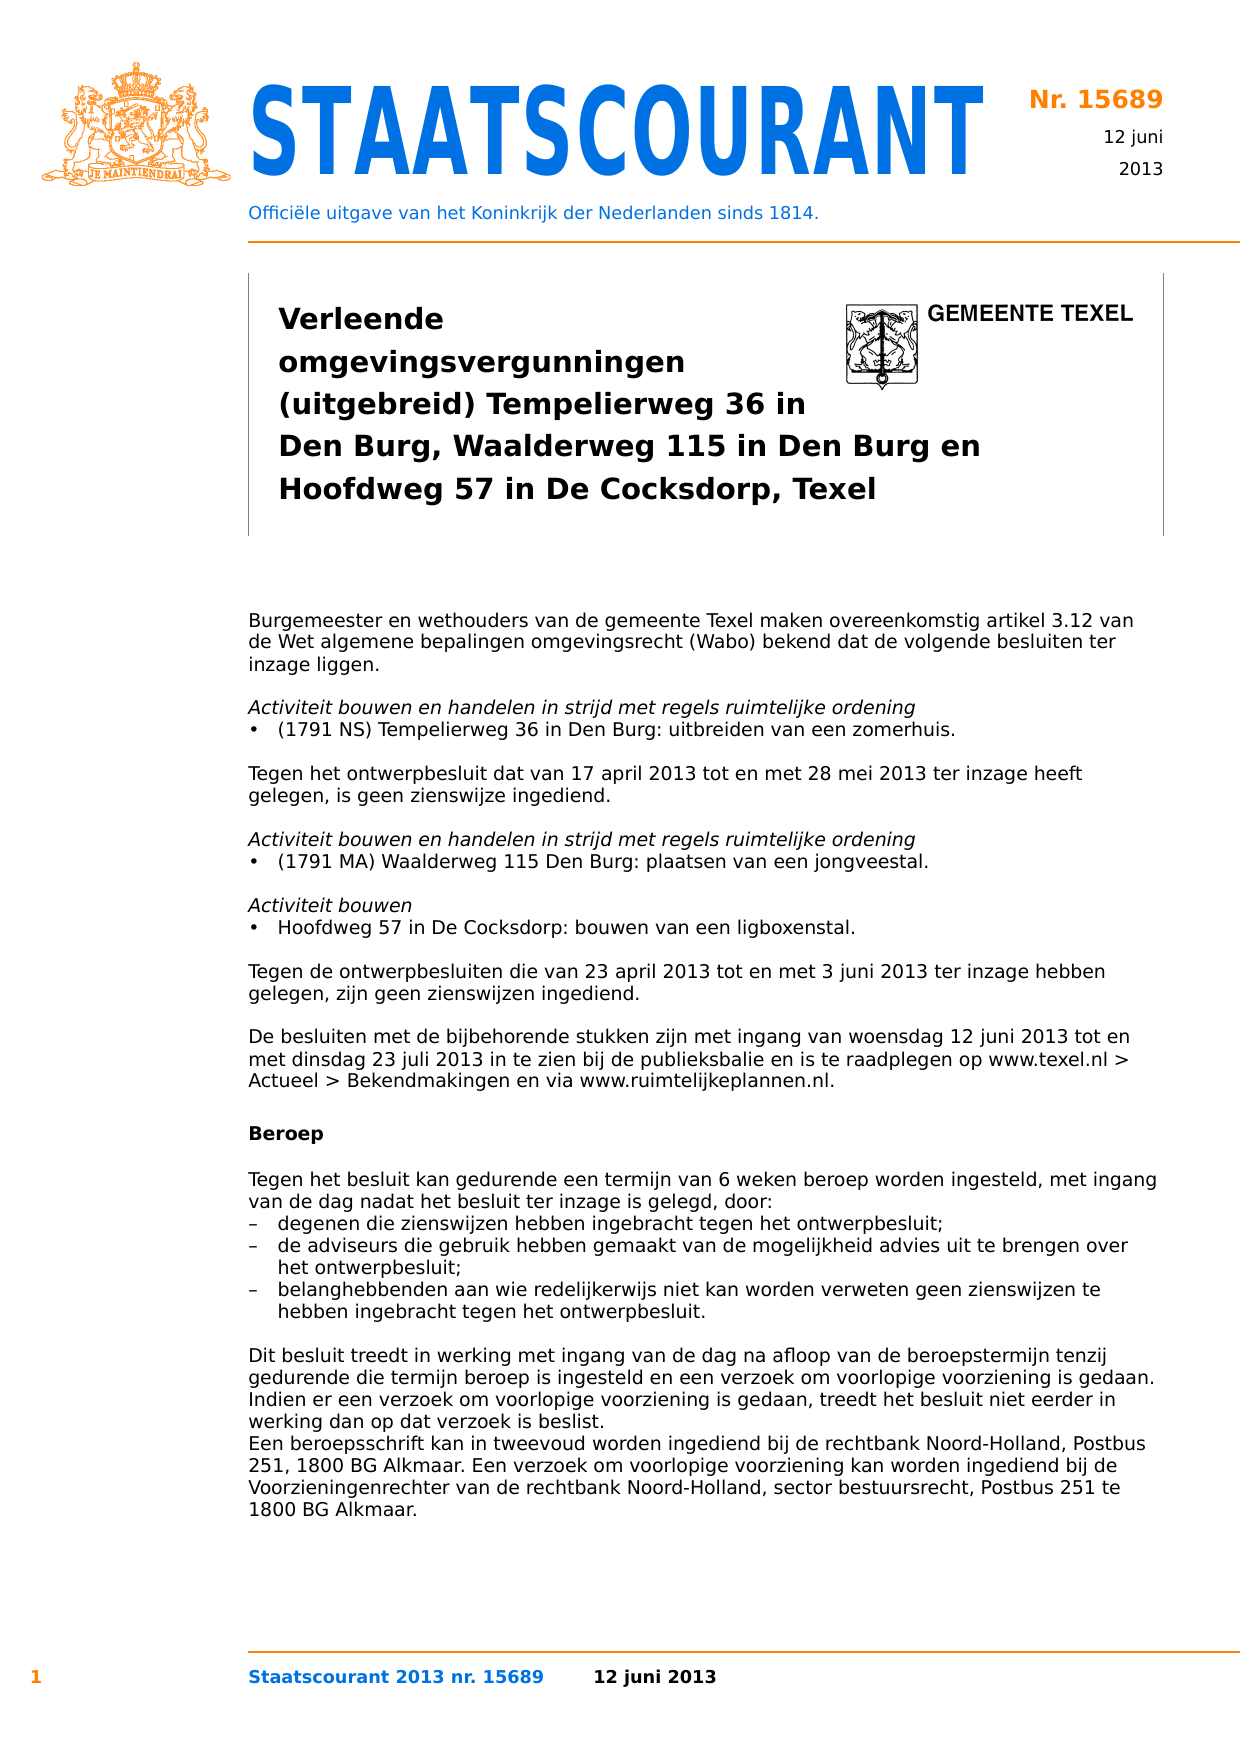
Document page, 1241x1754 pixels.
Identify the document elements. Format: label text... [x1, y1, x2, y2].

table_cell 2013 [998, 153, 1240, 203]
text – belanghebbenden aan wie redelijkerwijs niet kan worden verweten geen zienswijzen te hebben ingebracht tegen het ontwerpbesluit. [248, 1279, 1163, 1323]
text De besluiten met de bijbehorende stukken zijn met ingang van woensdag 12 juni 2013 tot en met dinsdag 23 juli 2013 in te zien bij de publieksbalie en is te raadplegen op www.texel.nl > Actueel > Bekendmakingen en via www.ruimtelijkeplannen.nl. [248, 1026, 1163, 1092]
text Burgemeester en wethouders van de gemeente Texel maken overeenkomstig artikel 3.12 van de Wet algemene bepalingen omgevingsrecht (Wabo) bekend dat de volgende besluiten ter inzage liggen. [248, 609, 1163, 675]
table_cell Officiële uitgave van het Koninkrijk der Nederlanden sinds 1814. [248, 203, 1240, 241]
subtitle Verleende omgevingsvergunningen (uitgebreid) Tempelierweg 36 in Den Burg, Waalderweg 115 in Den Burg en Hoofdweg 57 in De Cocksdorp, Texel [249, 273, 1163, 536]
text Activiteit bouwen en handelen in strijd met regels ruimtelijke ordening [248, 697, 1163, 719]
text • (1791 NS) Tempelierweg 36 in Den Burg: uitbreiden van een zomerhuis. [248, 719, 1163, 741]
picture [844, 302, 1134, 391]
table_header STAATSCOURANT [248, 62, 998, 203]
text Tegen het ontwerpbesluit dat van 17 april 2013 tot en met 28 mei 2013 ter inzage heeft gelegen, is geen zienswijze ingediend. [248, 763, 1163, 807]
text Activiteit bouwen en handelen in strijd met regels ruimtelijke ordening [248, 829, 1163, 851]
text – de adviseurs die gebruik hebben gemaakt van de mogelijkheid advies uit te brengen over het ontwerpbesluit; [248, 1235, 1163, 1279]
text Een beroepsschrift kan in tweevoud worden ingediend bij de rechtbank Noord-Holland, Postbus 251, 1800 BG Alkmaar. Een verzoek om voorlopige voorziening kan worden ingediend bij de Voorzieningenrechter van de rechtbank Noord-Holland, sector bestuursrecht, Postbus 251 te 1800 BG Alkmaar. [248, 1433, 1163, 1521]
table_header [25, 62, 248, 241]
table_cell 12 juni [998, 121, 1240, 153]
text Tegen de ontwerpbesluiten die van 23 april 2013 tot en met 3 juni 2013 ter inzage hebben gelegen, zijn geen zienswijzen ingediend. [248, 961, 1163, 1004]
text – degenen die zienswijzen hebben ingebracht tegen het ontwerpbesluit; [248, 1213, 1163, 1235]
text Activiteit bouwen [248, 895, 1163, 917]
text Dit besluit treedt in werking met ingang van de dag na afloop van de beroepstermijn tenzij gedurende die termijn beroep is ingesteld en een verzoek om voorlopige voorziening is gedaan. Indien er een verzoek om voorlopige voorziening is gedaan, treedt het besluit niet eerder in werking dan op dat verzoek is beslist. [248, 1345, 1163, 1433]
table_header Nr. 15689 [998, 62, 1240, 121]
text • (1791 MA) Waalderweg 115 Den Burg: plaatsen van een jongveestal. [248, 851, 1163, 873]
picture [41, 62, 231, 186]
text • Hoofdweg 57 in De Cocksdorp: bouwen van een ligboxenstal. [248, 917, 1163, 939]
text Tegen het besluit kan gedurende een termijn van 6 weken beroep worden ingesteld, met ingang van de dag nadat het besluit ter inzage is gelegd, door: [248, 1169, 1163, 1213]
subtitle Beroep [248, 1122, 1163, 1144]
